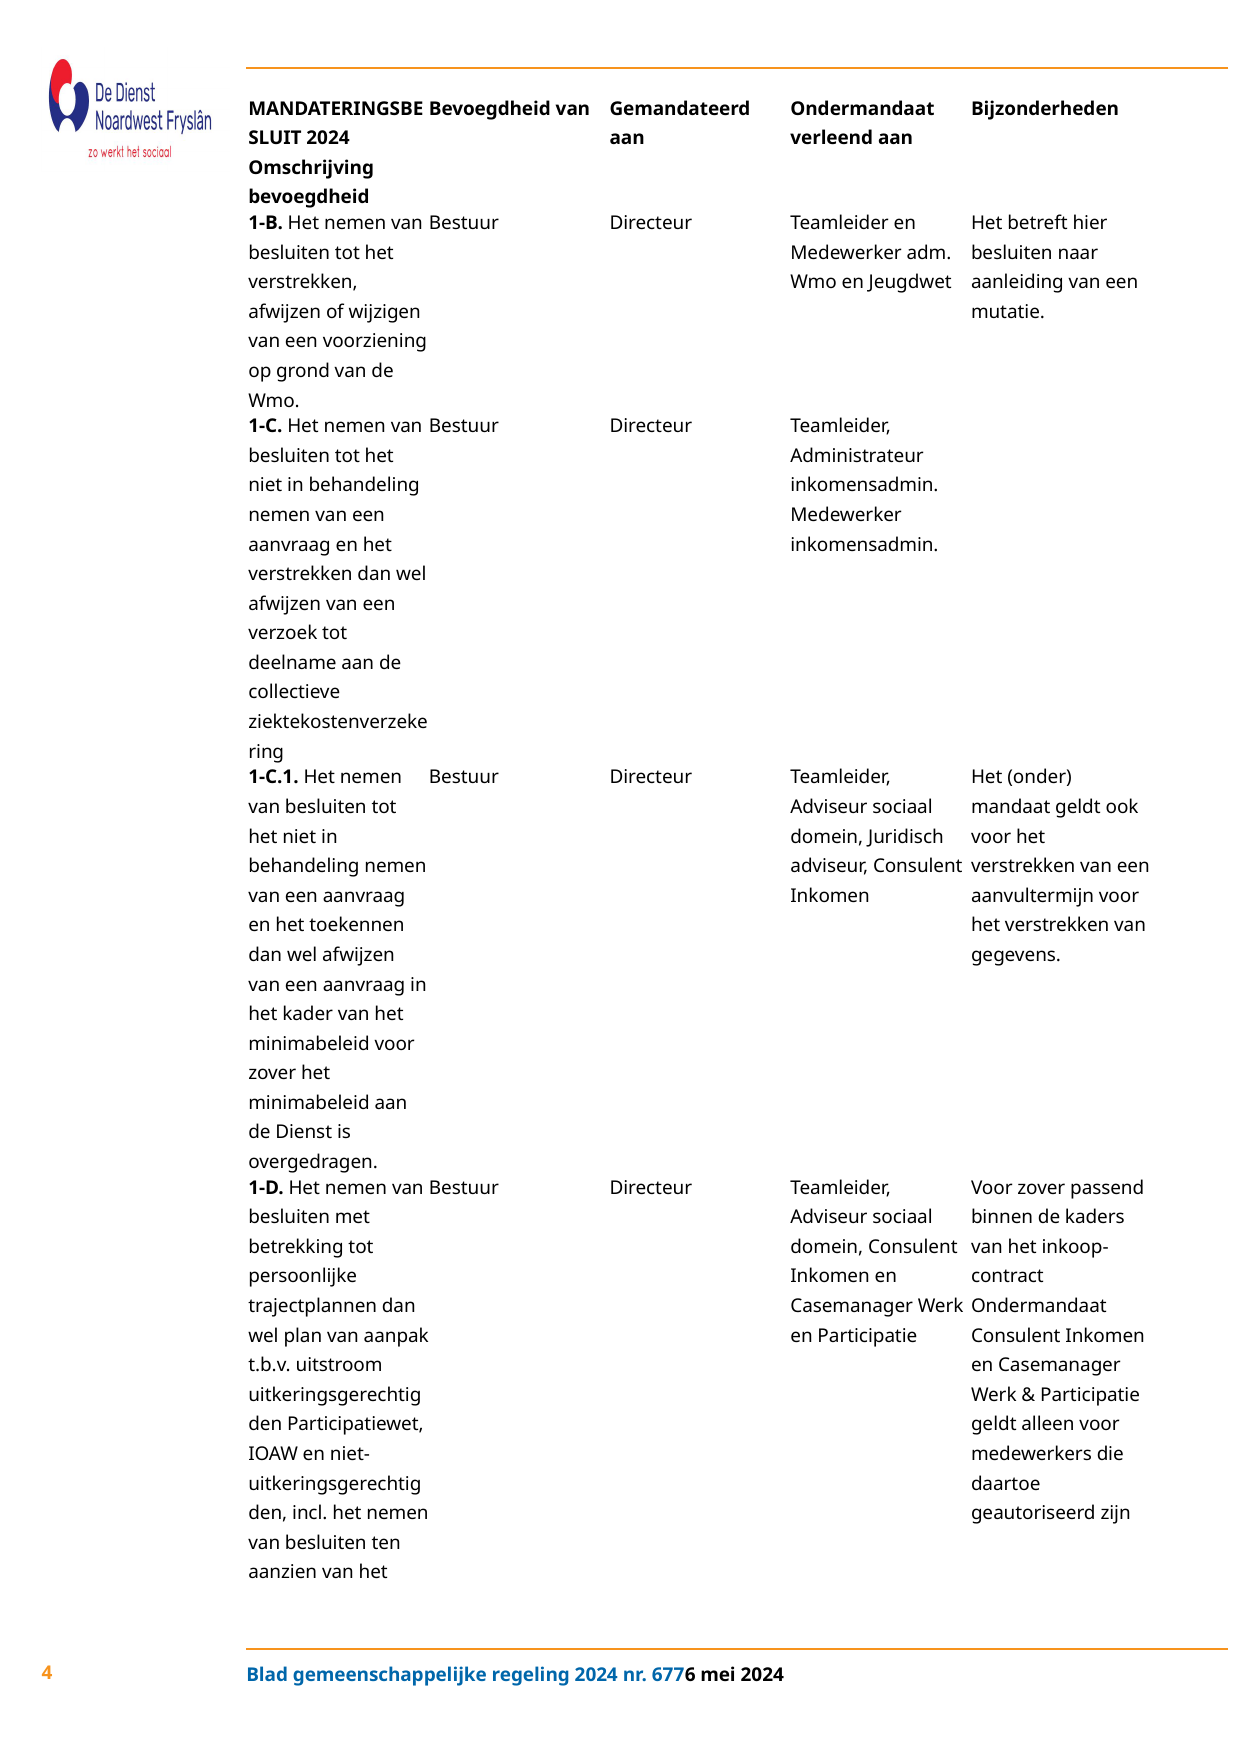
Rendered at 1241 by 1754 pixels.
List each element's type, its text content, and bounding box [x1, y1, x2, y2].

table_cell Teamleider, Adviseur sociaal domein, Juridisch adviseur, Consulent Inkomen [790, 764, 971, 1174]
picture [41, 47, 231, 172]
table_cell Directeur [609, 413, 790, 764]
table_cell Teamleider en Medewerker adm. Wmo en Jeugdwet [790, 209, 971, 412]
table_header Bevoegdheid van [429, 95, 609, 209]
table_header Bijzonderheden [971, 95, 1152, 209]
table_cell [971, 413, 1152, 764]
table_cell Bestuur [429, 209, 609, 412]
table_cell 1-B. Het nemen van besluiten tot het verstrekken, afwijzen of wijzigen van een voorziening op grond van de Wmo. [248, 209, 429, 412]
table_cell Directeur [609, 1174, 790, 1584]
table_cell Teamleider, Administrateur inkomensadmin. Medewerker inkomensadmin. [790, 413, 971, 764]
table_header Ondermandaat verleend aan [790, 95, 971, 209]
table_cell Voor zover passend binnen de kaders van het inkoop-contract Ondermandaat Consulent Inkomen en Casemanager Werk & Participatie geldt alleen voor medewerkers die daartoe geautoriseerd zijn [971, 1174, 1152, 1584]
table_cell Teamleider, Adviseur sociaal domein, Consulent Inkomen en Casemanager Werk en Participatie [790, 1174, 971, 1584]
table_header Gemandateerd aan [609, 95, 790, 209]
table_header MANDATERINGSBESLUIT 2024 Omschrijving bevoegdheid [248, 95, 429, 209]
table_cell 1-D. Het nemen van besluiten met betrekking tot persoonlijke trajectplannen dan wel plan van aanpak t.b.v. uitstroom uitkeringsgerechtigden Participatiewet, IOAW en niet-uitkeringsgerechtigden, incl. het nemen van besluiten ten aanzien van het [248, 1174, 429, 1584]
table_cell 1-C.1. Het nemen van besluiten tot het niet in behandeling nemen van een aanvraag en het toekennen dan wel afwijzen van een aanvraag in het kader van het minimabeleid voor zover het minimabeleid aan de Dienst is overgedragen. [248, 764, 429, 1174]
table_cell Directeur [609, 764, 790, 1174]
table_cell Directeur [609, 209, 790, 412]
table_cell Bestuur [429, 1174, 609, 1584]
table_cell 1-C. Het nemen van besluiten tot het niet in behandeling nemen van een aanvraag en het verstrekken dan wel afwijzen van een verzoek tot deelname aan de collectieve ziektekostenverzekering [248, 413, 429, 764]
table_cell Het (onder) mandaat geldt ook voor het verstrekken van een aanvultermijn voor het verstrekken van gegevens. [971, 764, 1152, 1174]
table_cell Het betreft hier besluiten naar aanleiding van een mutatie. [971, 209, 1152, 412]
table_cell Bestuur [429, 764, 609, 1174]
table_cell Bestuur [429, 413, 609, 764]
